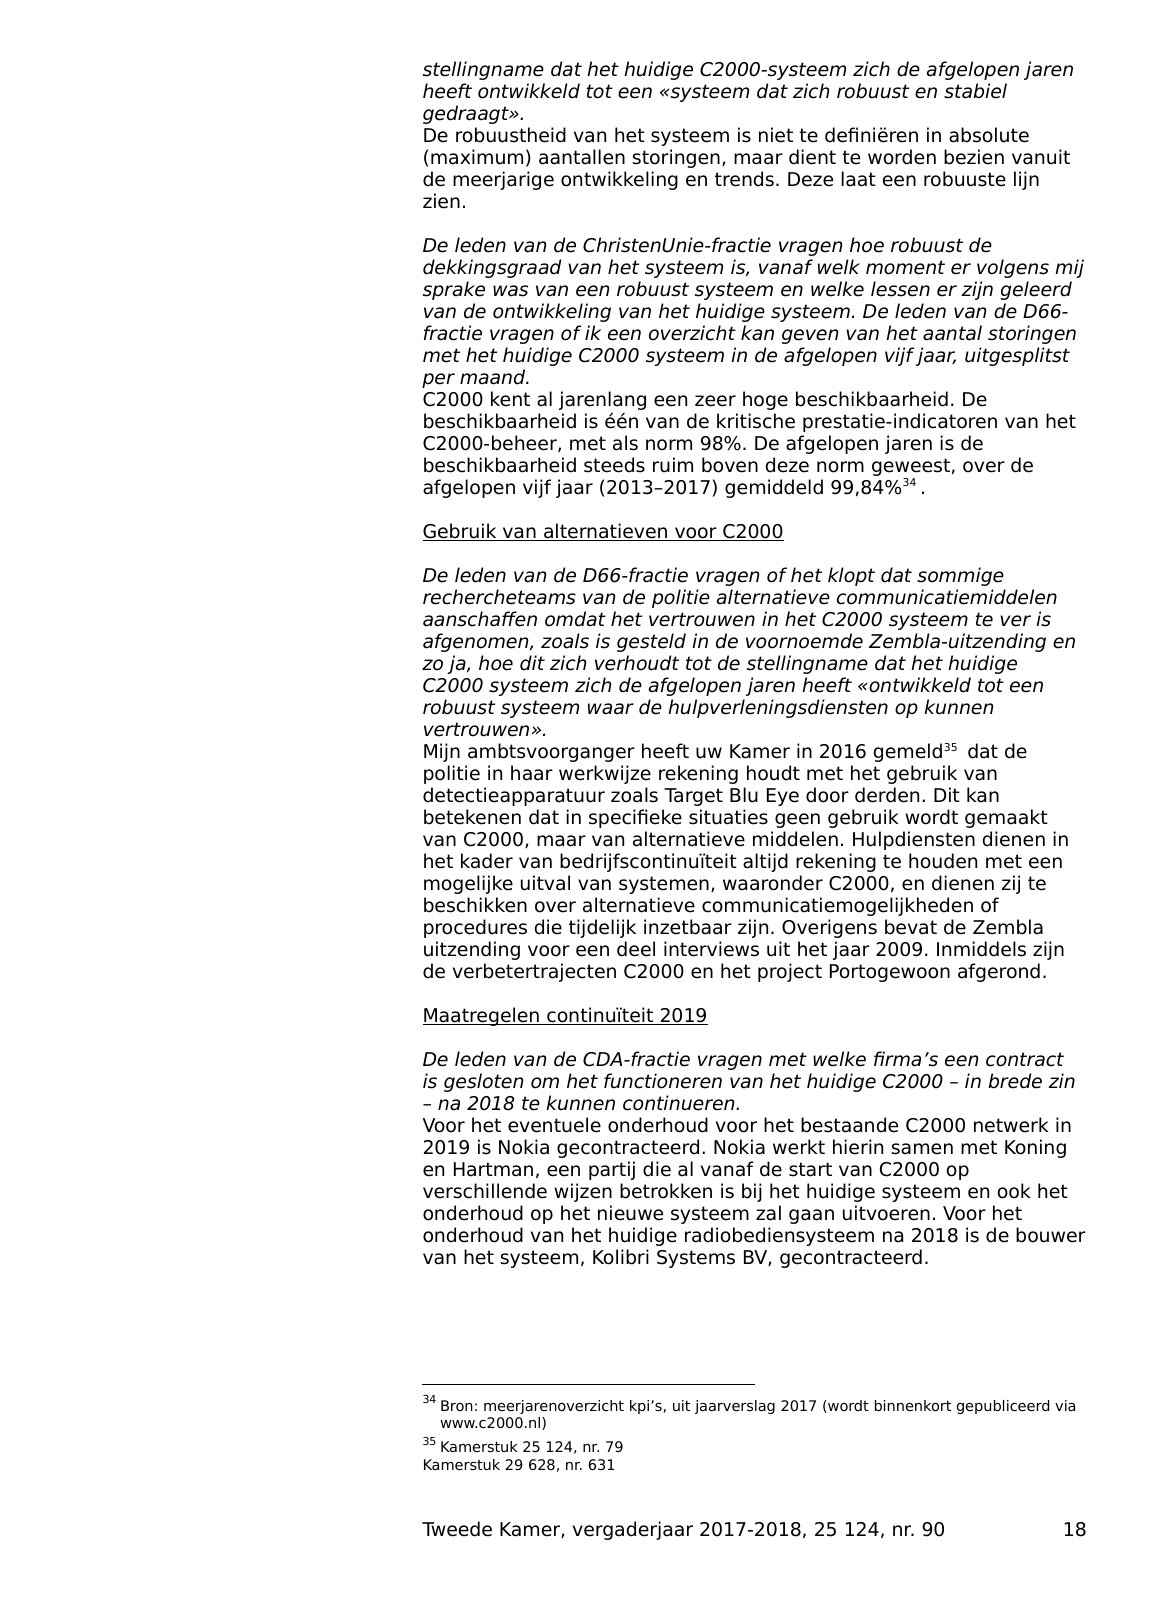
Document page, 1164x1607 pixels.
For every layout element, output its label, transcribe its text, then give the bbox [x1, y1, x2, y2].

text Kamerstuk 29 628, nr. 631 [422, 1457, 1087, 1474]
text stellingname dat het huidige C2000-systeem zich de afgelopen jaren heeft ontwikkeld tot een «systeem dat zich robuust en stabiel gedraagt». [422, 59, 1087, 125]
text Voor het eventuele onderhoud voor het bestaande C2000 netwerk in 2019 is Nokia gecontracteerd. Nokia werkt hierin samen met Koning en Hartman, een partij die al vanaf de start van C2000 op verschillende wijzen betrokken is bij het huidige systeem en ook het onderhoud op het nieuwe systeem zal gaan uitvoeren. Voor het onderhoud van het huidige radiobediensysteem na 2018 is de bouwer van het systeem, Kolibri Systems BV, gecontracteerd. [422, 1115, 1087, 1269]
text Kamerstuk 25 124, nr. 79 [422, 1435, 1087, 1457]
text C2000 kent al jarenlang een zeer hoge beschikbaarheid. De beschikbaarheid is één van de kritische prestatie-indicatoren van het C2000-beheer, met als norm 98%. De afgelopen jaren is de beschikbaarheid steeds ruim boven deze norm geweest, over de afgelopen vijf jaar (2013–2017) gemiddeld 99,84%. [422, 389, 1087, 499]
text De robuustheid van het systeem is niet te definiëren in absolute (maximum) aantallen storingen, maar dient te worden bezien vanuit de meerjarige ontwikkeling en trends. Deze laat een robuuste lijn zien. [422, 125, 1087, 213]
text De leden van de D66-fractie vragen of het klopt dat sommige rechercheteams van de politie alternatieve communicatiemiddelen aanschaffen omdat het vertrouwen in het C2000 systeem te ver is afgenomen, zoals is gesteld in de voornoemde Zembla-uitzending en zo ja, hoe dit zich verhoudt tot de stellingname dat het huidige C2000 systeem zich de afgelopen jaren heeft «ontwikkeld tot een robuust systeem waar de hulpverleningsdiensten op kunnen vertrouwen». [422, 565, 1087, 741]
text De leden van de ChristenUnie-fractie vragen hoe robuust de dekkingsgraad van het systeem is, vanaf welk moment er volgens mij sprake was van een robuust systeem en welke lessen er zijn geleerd van de ontwikkeling van het huidige systeem. De leden van de D66-fractie vragen of ik een overzicht kan geven van het aantal storingen met het huidige C2000 systeem in de afgelopen vijf jaar, uitgesplitst per maand. [422, 235, 1087, 389]
subtitle Maatregelen continuïteit 2019 [422, 1005, 1087, 1027]
text Bron: meerjarenoverzicht kpi’s, uit jaarverslag 2017 (wordt binnenkort gepubliceerd via www.c2000.nl) [422, 1393, 1087, 1432]
text Mijn ambtsvoorganger heeft uw Kamer in 2016 gemeld dat de politie in haar werkwijze rekening houdt met het gebruik van detectieapparatuur zoals Target Blu Eye door derden. Dit kan betekenen dat in specifieke situaties geen gebruik wordt gemaakt van C2000, maar van alternatieve middelen. Hulpdiensten dienen in het kader van bedrijfscontinuïteit altijd rekening te houden met een mogelijke uitval van systemen, waaronder C2000, en dienen zij te beschikken over alternatieve communicatiemogelijkheden of procedures die tijdelijk inzetbaar zijn. Overigens bevat de Zembla uitzending voor een deel interviews uit het jaar 2009. Inmiddels zijn de verbetertrajecten C2000 en het project Portogewoon afgerond. [422, 741, 1087, 983]
subtitle Gebruik van alternatieven voor C2000 [422, 521, 1087, 543]
text De leden van de CDA-fractie vragen met welke firma’s een contract is gesloten om het functioneren van het huidige C2000 – in brede zin – na 2018 te kunnen continueren. [422, 1049, 1087, 1115]
